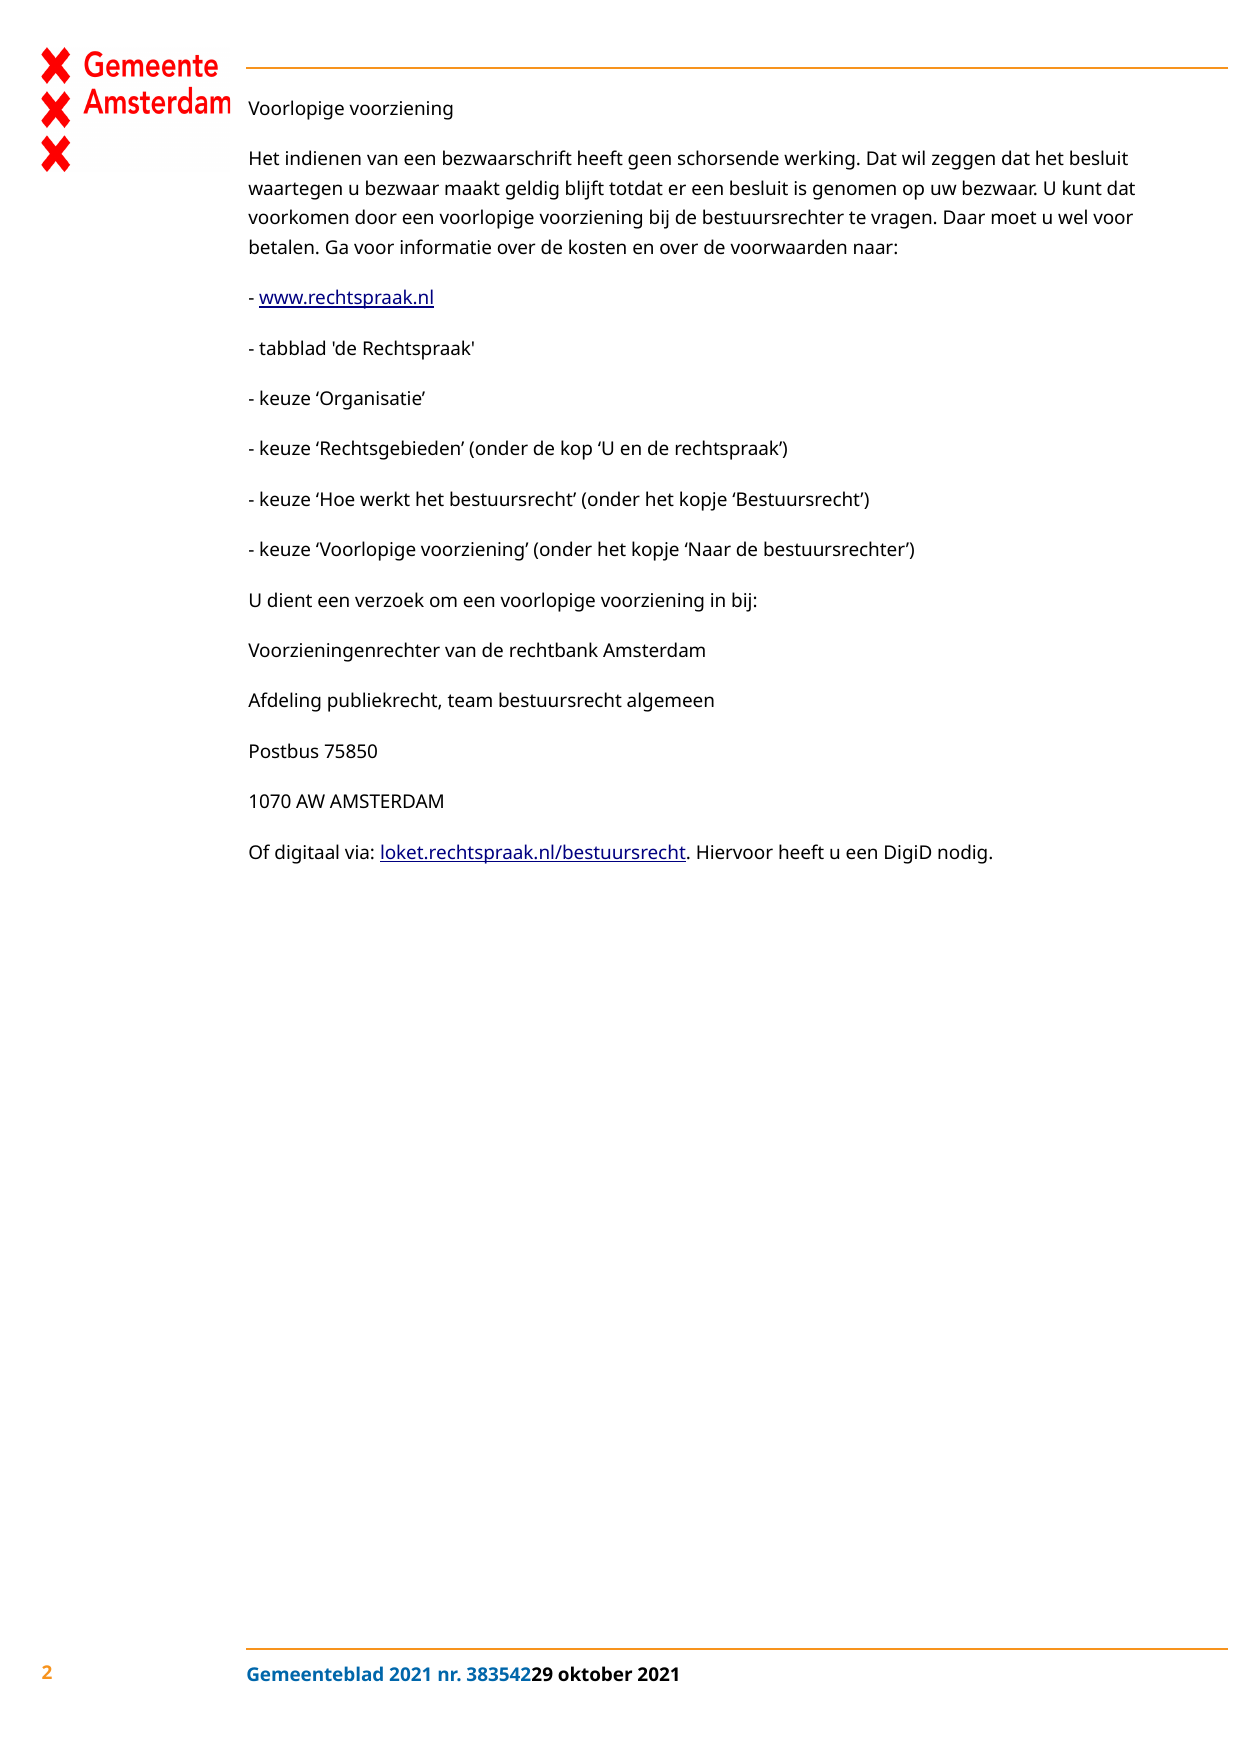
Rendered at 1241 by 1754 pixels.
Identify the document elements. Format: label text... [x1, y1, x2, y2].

text - keuze ‘Hoe werkt het bestuursrecht’ (onder het kopje ‘Bestuursrecht’) [248, 486, 1152, 512]
text - tabblad 'de Rechtspraak' [248, 335, 1152, 361]
text Afdeling publiekrecht, team bestuursrecht algemeen [248, 688, 1152, 713]
picture [41, 47, 231, 172]
text Voorzieningenrechter van de rechtbank Amsterdam [248, 637, 1152, 663]
text - keuze ‘Voorlopige voorziening’ (onder het kopje ‘Naar de bestuursrechter’) [248, 536, 1152, 562]
text U dient een verzoek om een voorlopige voorziening in bij: [248, 587, 1152, 613]
text - www.rechtspraak.nl [248, 284, 1152, 310]
text Het indienen van een bezwaarschrift heeft geen schorsende werking. Dat wil zeggen dat het besluit waartegen u bezwaar maakt geldig blijft totdat er een besluit is genomen op uw bezwaar. U kunt dat voorkomen door een voorlopige voorziening bij de bestuursrechter te vragen. Daar moet u wel voor betalen. Ga voor informatie over de kosten en over de voorwaarden naar: [248, 145, 1152, 260]
text Voorlopige voorziening [248, 95, 1152, 121]
text 1070 AW AMSTERDAM [248, 788, 1152, 814]
text - keuze ‘Organisatie’ [248, 385, 1152, 411]
text Of digitaal via: loket.rechtspraak.nl/bestuursrecht. Hiervoor heeft u een DigiD nodig. [248, 839, 1152, 865]
text - keuze ‘Rechtsgebieden’ (onder de kop ‘U en de rechtspraak’) [248, 436, 1152, 461]
text Postbus 75850 [248, 738, 1152, 764]
